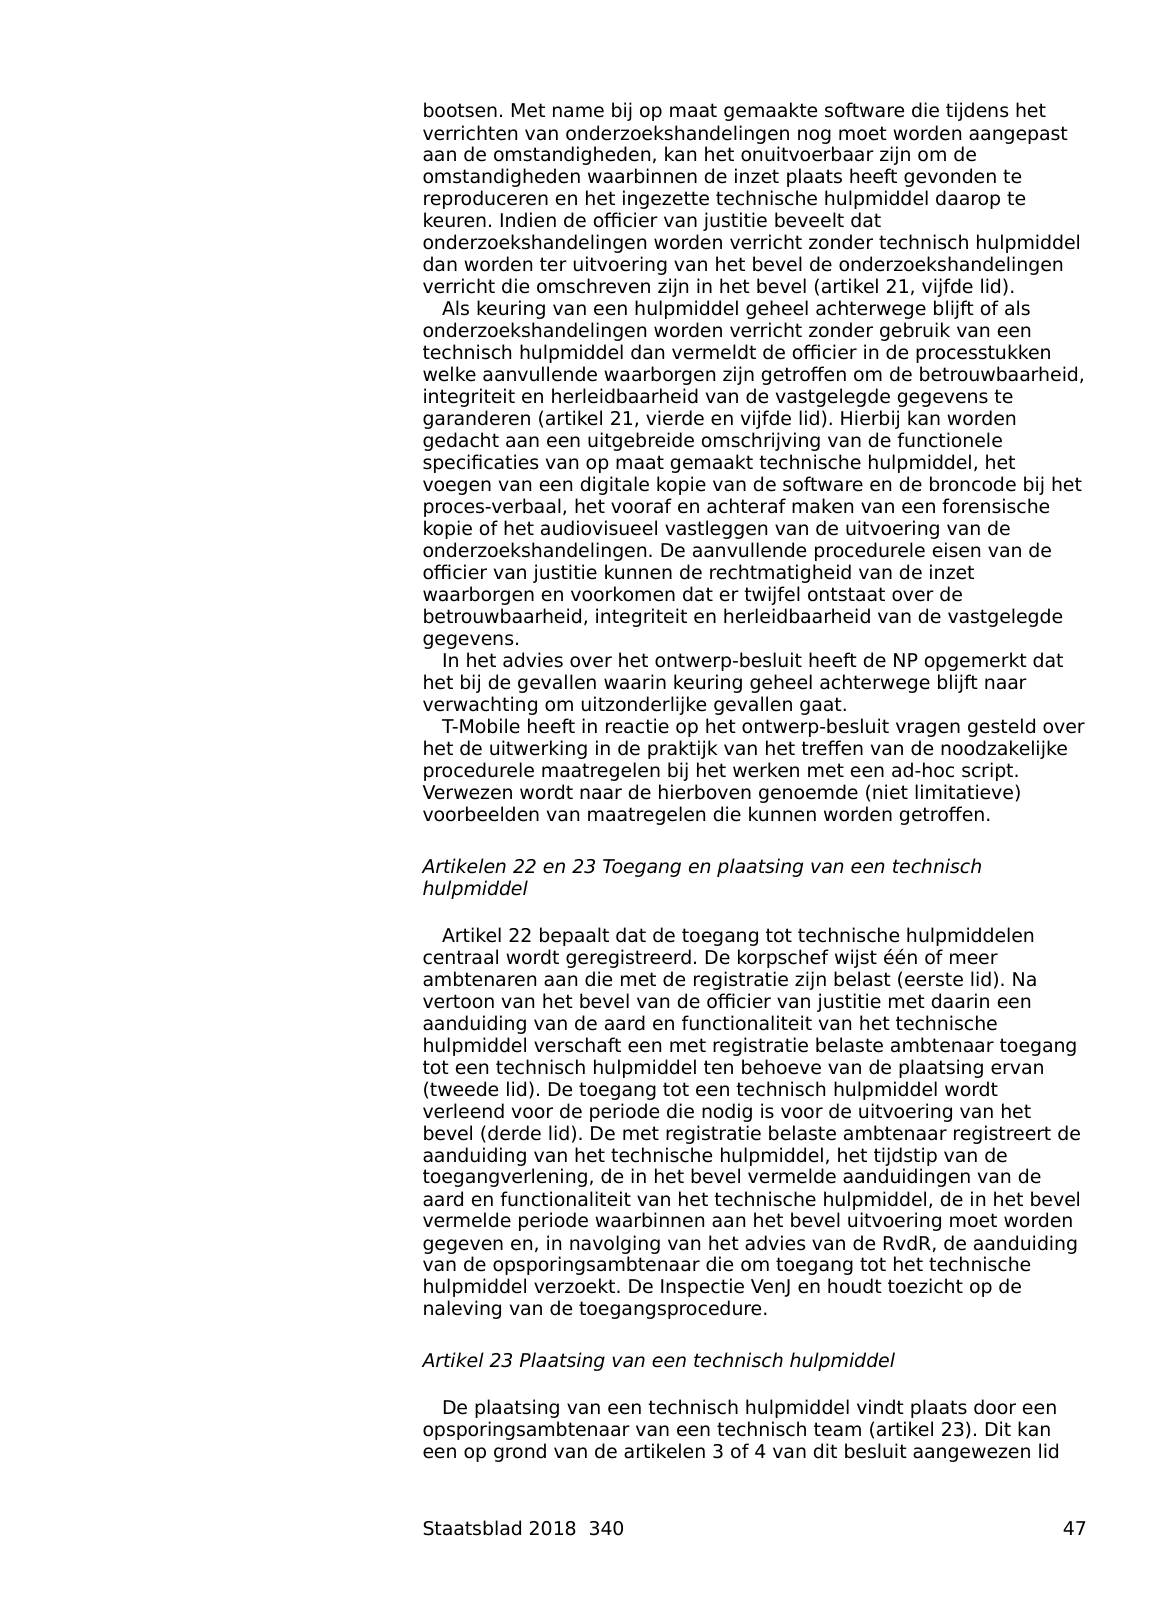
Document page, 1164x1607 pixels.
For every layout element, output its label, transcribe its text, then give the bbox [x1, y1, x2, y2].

subtitle Artikelen 22 en 23 Toegang en plaatsing van een technisch hulpmiddel [422, 856, 1087, 900]
text bootsen. Met name bij op maat gemaakte software die tijdens het verrichten van onderzoekshandelingen nog moet worden aangepast aan de omstandigheden, kan het onuitvoerbaar zijn om de omstandigheden waarbinnen de inzet plaats heeft gevonden te reproduceren en het ingezette technische hulpmiddel daarop te keuren. Indien de officier van justitie beveelt dat onderzoekshandelingen worden verricht zonder technisch hulpmiddel dan worden ter uitvoering van het bevel de onderzoekshandelingen verricht die omschreven zijn in het bevel (artikel 21, vijfde lid). [422, 100, 1087, 298]
text De plaatsing van een technisch hulpmiddel vindt plaats door een opsporingsambtenaar van een technisch team (artikel 23). Dit kan een op grond van de artikelen 3 of 4 van dit besluit aangewezen lid [422, 1397, 1087, 1463]
text In het advies over het ontwerp-besluit heeft de NP opgemerkt dat het bij de gevallen waarin keuring geheel achterwege blijft naar verwachting om uitzonderlijke gevallen gaat. [422, 650, 1087, 716]
subtitle Artikel 23 Plaatsing van een technisch hulpmiddel [422, 1350, 1087, 1372]
text T-Mobile heeft in reactie op het ontwerp-besluit vragen gesteld over het de uitwerking in de praktijk van het treffen van de noodzakelijke procedurele maatregelen bij het werken met een ad-hoc script. Verwezen wordt naar de hierboven genoemde (niet limitatieve) voorbeelden van maatregelen die kunnen worden getroffen. [422, 716, 1087, 826]
text Artikel 22 bepaalt dat de toegang tot technische hulpmiddelen centraal wordt geregistreerd. De korpschef wijst één of meer ambtenaren aan die met de registratie zijn belast (eerste lid). Na vertoon van het bevel van de officier van justitie met daarin een aanduiding van de aard en functionaliteit van het technische hulpmiddel verschaft een met registratie belaste ambtenaar toegang tot een technisch hulpmiddel ten behoeve van de plaatsing ervan (tweede lid). De toegang tot een technisch hulpmiddel wordt verleend voor de periode die nodig is voor de uitvoering van het bevel (derde lid). De met registratie belaste ambtenaar registreert de aanduiding van het technische hulpmiddel, het tijdstip van de toegangverlening, de in het bevel vermelde aanduidingen van de aard en functionaliteit van het technische hulpmiddel, de in het bevel vermelde periode waarbinnen aan het bevel uitvoering moet worden gegeven en, in navolging van het advies van de RvdR, de aanduiding van de opsporingsambtenaar die om toegang tot het technische hulpmiddel verzoekt. De Inspectie VenJ en houdt toezicht op de naleving van de toegangsprocedure. [422, 925, 1087, 1320]
text Als keuring van een hulpmiddel geheel achterwege blijft of als onderzoekshandelingen worden verricht zonder gebruik van een technisch hulpmiddel dan vermeldt de officier in de processtukken welke aanvullende waarborgen zijn getroffen om de betrouwbaarheid, integriteit en herleidbaarheid van de vastgelegde gegevens te garanderen (artikel 21, vierde en vijfde lid). Hierbij kan worden gedacht aan een uitgebreide omschrijving van de functionele specificaties van op maat gemaakt technische hulpmiddel, het voegen van een digitale kopie van de software en de broncode bij het proces-verbaal, het vooraf en achteraf maken van een forensische kopie of het audiovisueel vastleggen van de uitvoering van de onderzoekshandelingen. De aanvullende procedurele eisen van de officier van justitie kunnen de rechtmatigheid van de inzet waarborgen en voorkomen dat er twijfel ontstaat over de betrouwbaarheid, integriteit en herleidbaarheid van de vastgelegde gegevens. [422, 298, 1087, 650]
